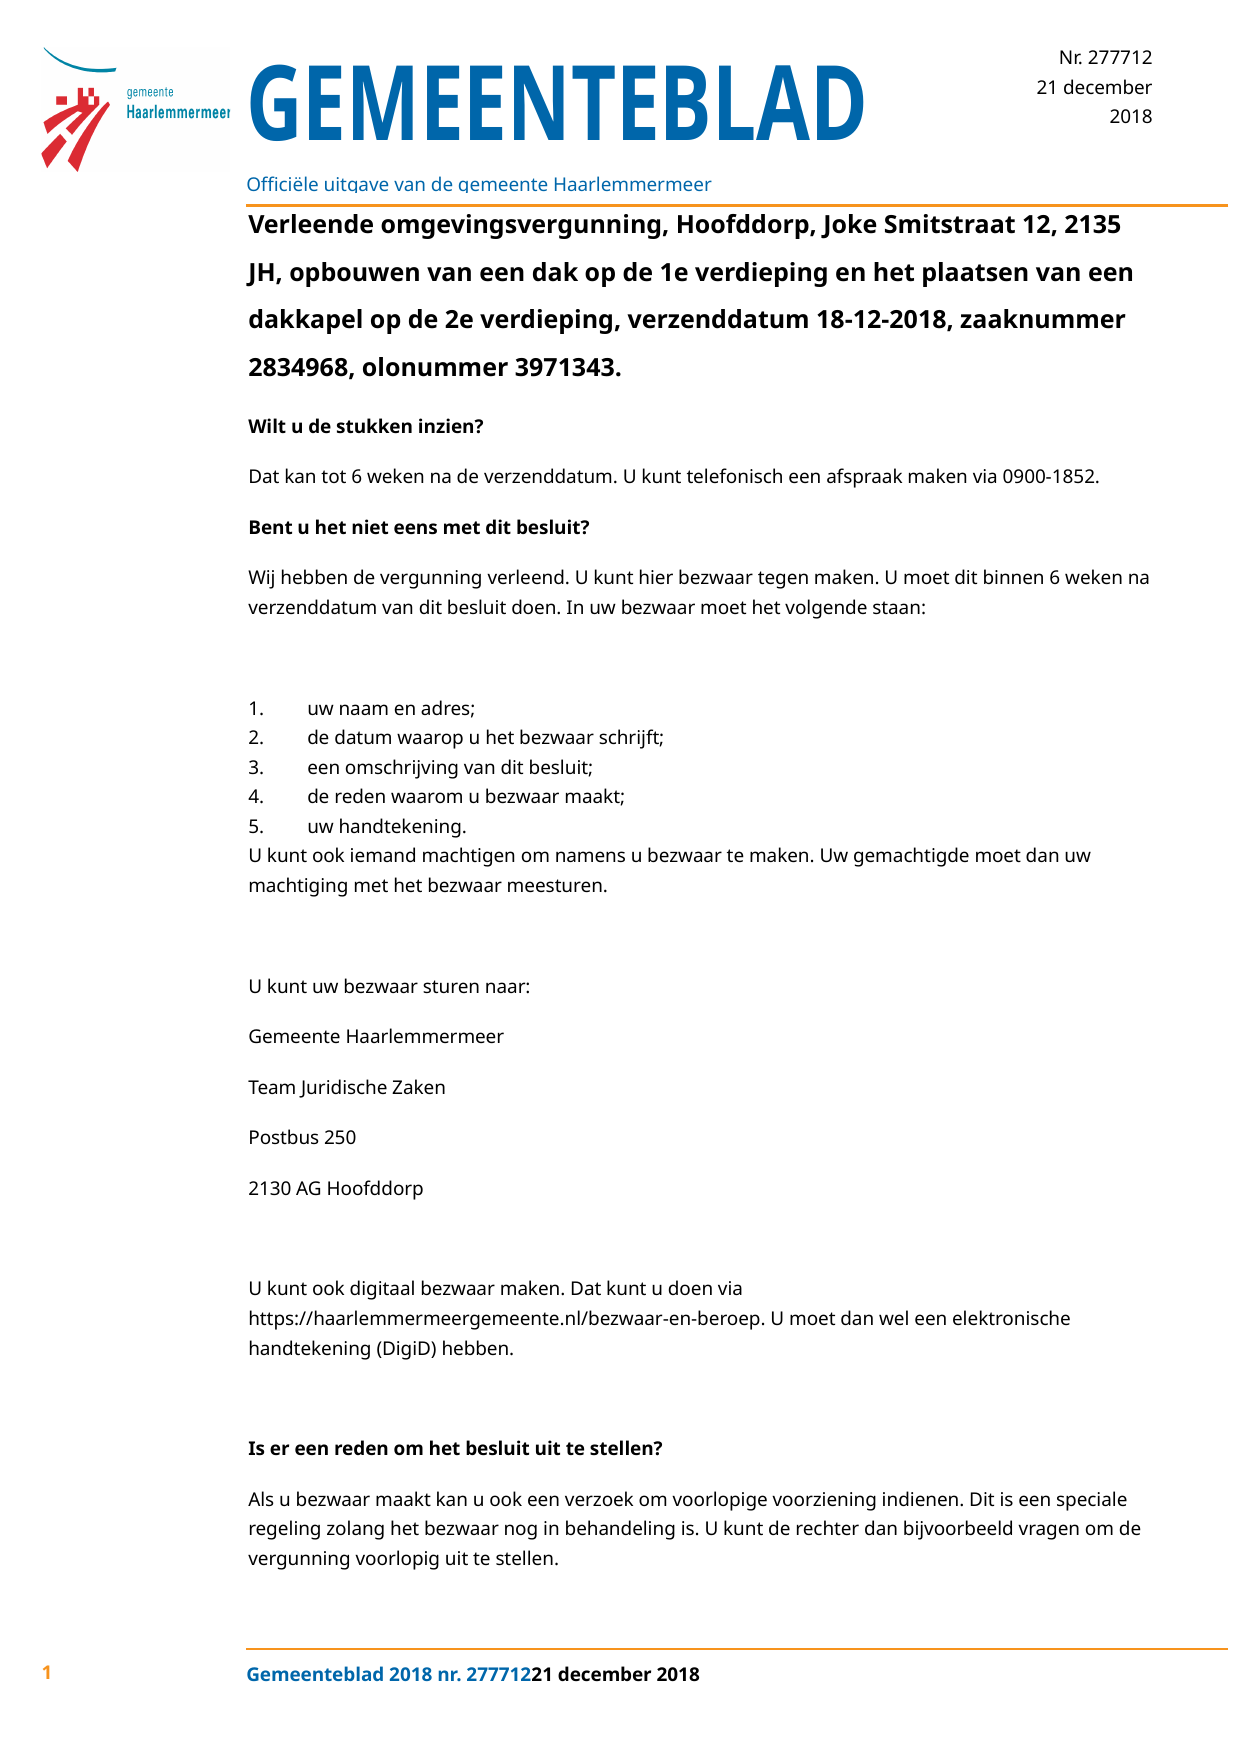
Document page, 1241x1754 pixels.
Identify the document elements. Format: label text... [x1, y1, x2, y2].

text Is er een reden om het besluit uit te stellen? [248, 1436, 1152, 1461]
text Dat kan tot 6 weken na de verzenddatum. U kunt telefonisch een afspraak maken via 0900-1852. [248, 463, 1152, 489]
text Team Juridische Zaken [248, 1074, 1152, 1100]
text Postbus 250 [248, 1124, 1152, 1150]
picture [41, 47, 231, 172]
text Verleende omgevingsvergunning, Hoofddorp, Joke Smitstraat 12, 2135 JH, opbouwen van een dak op de 1e verdieping en het plaatsen van een dakkapel op de 2e verdieping, verzenddatum 18-12-2018, zaaknummer 2834968, olonummer 3971343. [248, 207, 1152, 384]
list de datum waarop u het bezwaar schrijft; [248, 724, 1152, 750]
list uw naam en adres; [248, 695, 1152, 721]
text Gemeente Haarlemmermeer [248, 1023, 1152, 1049]
list uw handtekening. [248, 813, 1152, 839]
text U kunt uw bezwaar sturen naar: [248, 973, 1152, 999]
text Als u bezwaar maakt kan u ook een verzoek om voorlopige voorziening indienen. Dit is een speciale regeling zolang het bezwaar nog in behandeling is. U kunt de rechter dan bijvoorbeeld vragen om de vergunning voorlopig uit te stellen. [248, 1486, 1152, 1571]
text Bent u het niet eens met dit besluit? [248, 514, 1152, 540]
text Wilt u de stukken inzien? [248, 413, 1152, 439]
text U kunt ook digitaal bezwaar maken. Dat kunt u doen via https://haarlemmermeergemeente.nl/bezwaar-en-beroep. U moet dan wel een elektronische handtekening (DigiD) hebben. [248, 1276, 1152, 1361]
text Wij hebben de vergunning verleend. U kunt hier bezwaar tegen maken. U moet dit binnen 6 weken na verzenddatum van dit besluit doen. In uw bezwaar moet het volgende staan: [248, 564, 1152, 620]
text U kunt ook iemand machtigen om namens u bezwaar te maken. Uw gemachtigde moet dan uw machtiging met het bezwaar meesturen. [248, 843, 1152, 898]
list de reden waarom u bezwaar maakt; [248, 783, 1152, 809]
list een omschrijving van dit besluit; [248, 754, 1152, 780]
text 2130 AG Hoofddorp [248, 1175, 1152, 1201]
